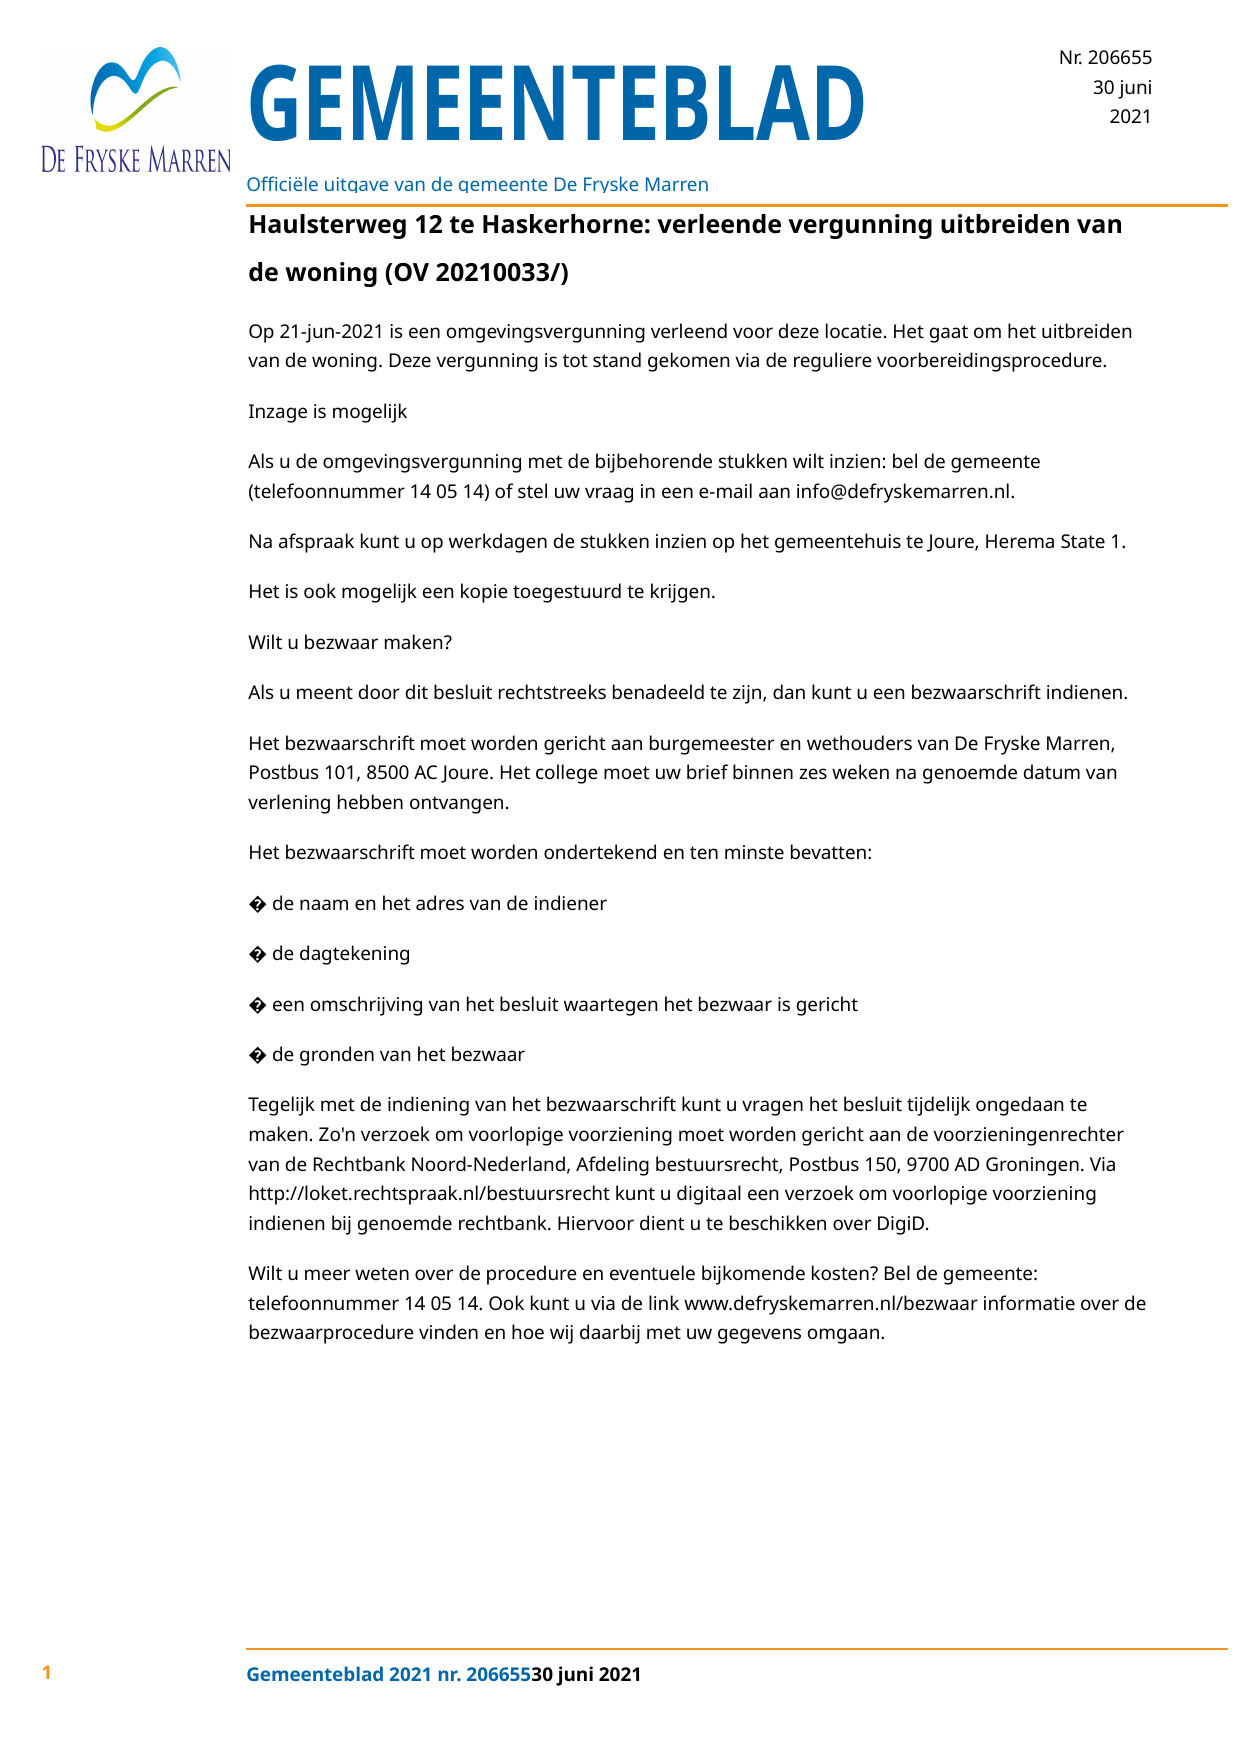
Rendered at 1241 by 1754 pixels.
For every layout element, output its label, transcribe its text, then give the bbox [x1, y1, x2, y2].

text Wilt u bezwaar maken? [248, 629, 1152, 655]
text Het bezwaarschrift moet worden gericht aan burgemeester en wethouders van De Fryske Marren, Postbus 101, 8500 AC Joure. Het college moet uw brief binnen zes weken na genoemde datum van verlening hebben ontvangen. [248, 730, 1152, 815]
text � de gronden van het bezwaar [248, 1041, 1152, 1067]
text Het bezwaarschrift moet worden ondertekend en ten minste bevatten: [248, 839, 1152, 865]
text � de naam en het adres van de indiener [248, 890, 1152, 916]
text Na afspraak kunt u op werkdagen de stukken inzien op het gemeentehuis te Joure, Herema State 1. [248, 528, 1152, 554]
text � de dagtekening [248, 940, 1152, 966]
text Als u de omgevingsvergunning met de bijbehorende stukken wilt inzien: bel de gemeente (telefoonnummer 14 05 14) of stel uw vraag in een e-mail aan info@defryskemarren.nl. [248, 448, 1152, 504]
text Inzage is mogelijk [248, 398, 1152, 424]
text Haulsterweg 12 te Haskerhorne: verleende vergunning uitbreiden van de woning (OV 20210033/) [248, 207, 1152, 288]
text Wilt u meer weten over de procedure en eventuele bijkomende kosten? Bel de gemeente: telefoonnummer 14 05 14. Ook kunt u via de link www.defryskemarren.nl/bezwaar informatie over de bezwaarprocedure vinden en hoe wij daarbij met uw gegevens omgaan. [248, 1260, 1152, 1345]
picture [41, 47, 231, 172]
text Tegelijk met de indiening van het bezwaarschrift kunt u vragen het besluit tijdelijk ongedaan te maken. Zo'n verzoek om voorlopige voorziening moet worden gericht aan de voorzieningenrechter van de Rechtbank Noord-Nederland, Afdeling bestuursrecht, Postbus 150, 9700 AD Groningen. Via http://loket.rechtspraak.nl/bestuursrecht kunt u digitaal een verzoek om voorlopige voorziening indienen bij genoemde rechtbank. Hiervoor dient u te beschikken over DigiD. [248, 1092, 1152, 1236]
text � een omschrijving van het besluit waartegen het bezwaar is gericht [248, 991, 1152, 1017]
text Als u meent door dit besluit rechtstreeks benadeeld te zijn, dan kunt u een bezwaarschrift indienen. [248, 679, 1152, 705]
text Het is ook mogelijk een kopie toegestuurd te krijgen. [248, 579, 1152, 604]
text Op 21-jun-2021 is een omgevingsvergunning verleend voor deze locatie. Het gaat om het uitbreiden van de woning. Deze vergunning is tot stand gekomen via de reguliere voorbereidingsprocedure. [248, 318, 1152, 373]
